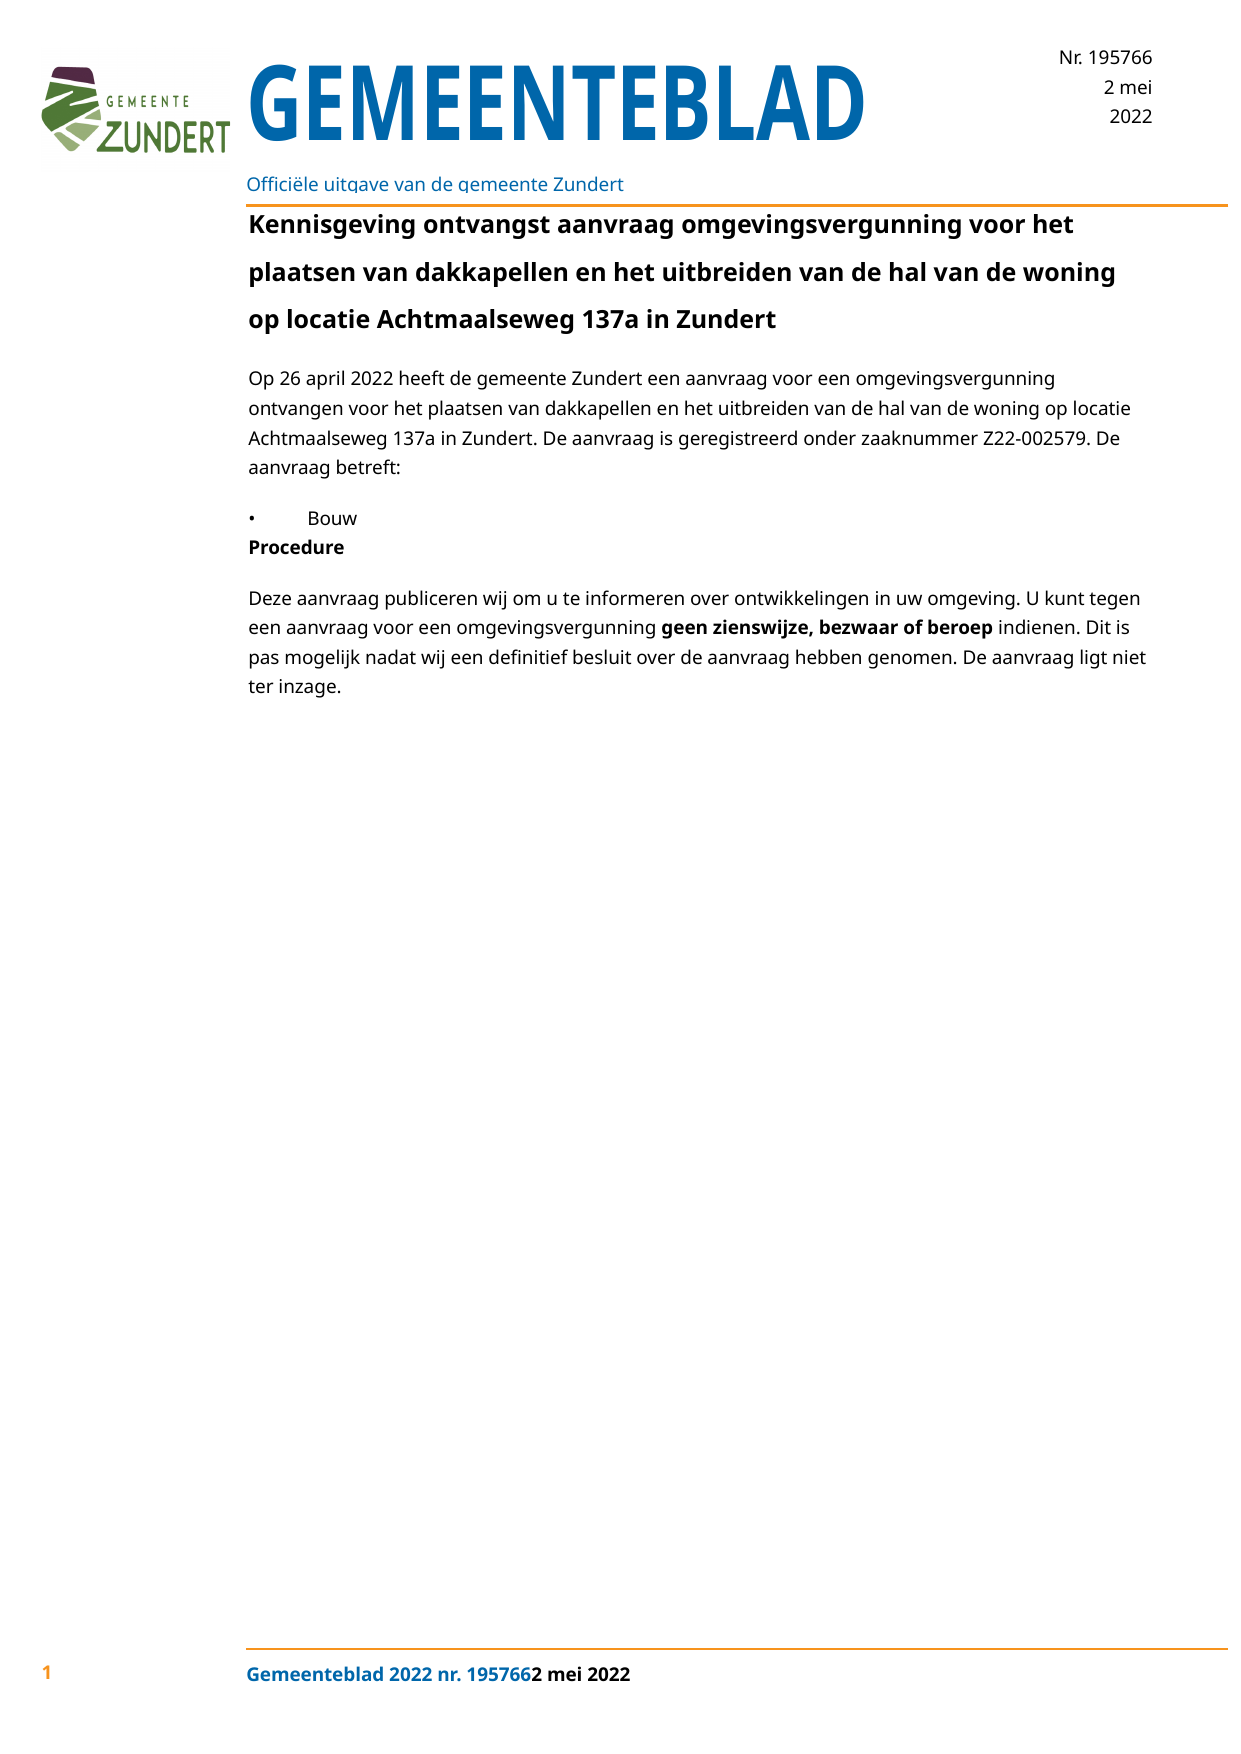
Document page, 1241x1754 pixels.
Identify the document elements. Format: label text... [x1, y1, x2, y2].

text Deze aanvraag publiceren wij om u te informeren over ontwikkelingen in uw omgeving. U kunt tegen een aanvraag voor een omgevingsvergunning geen zienswijze, bezwaar of beroep indienen. Dit is pas mogelijk nadat wij een definitief besluit over de aanvraag hebben genomen. De aanvraag ligt niet ter inzage. [248, 585, 1152, 699]
picture [41, 47, 231, 172]
list Bouw [248, 505, 1152, 530]
text Op 26 april 2022 heeft de gemeente Zundert een aanvraag voor een omgevingsvergunning ontvangen voor het plaatsen van dakkapellen en het uitbreiden van de hal van de woning op locatie Achtmaalseweg 137a in Zundert. De aanvraag is geregistreerd onder zaaknummer Z22-002579. De aanvraag betreft: [248, 366, 1152, 480]
text Kennisgeving ontvangst aanvraag omgevingsvergunning voor het plaatsen van dakkapellen en het uitbreiden van de hal van de woning op locatie Achtmaalseweg 137a in Zundert [248, 207, 1152, 336]
text Procedure [248, 534, 1152, 560]
